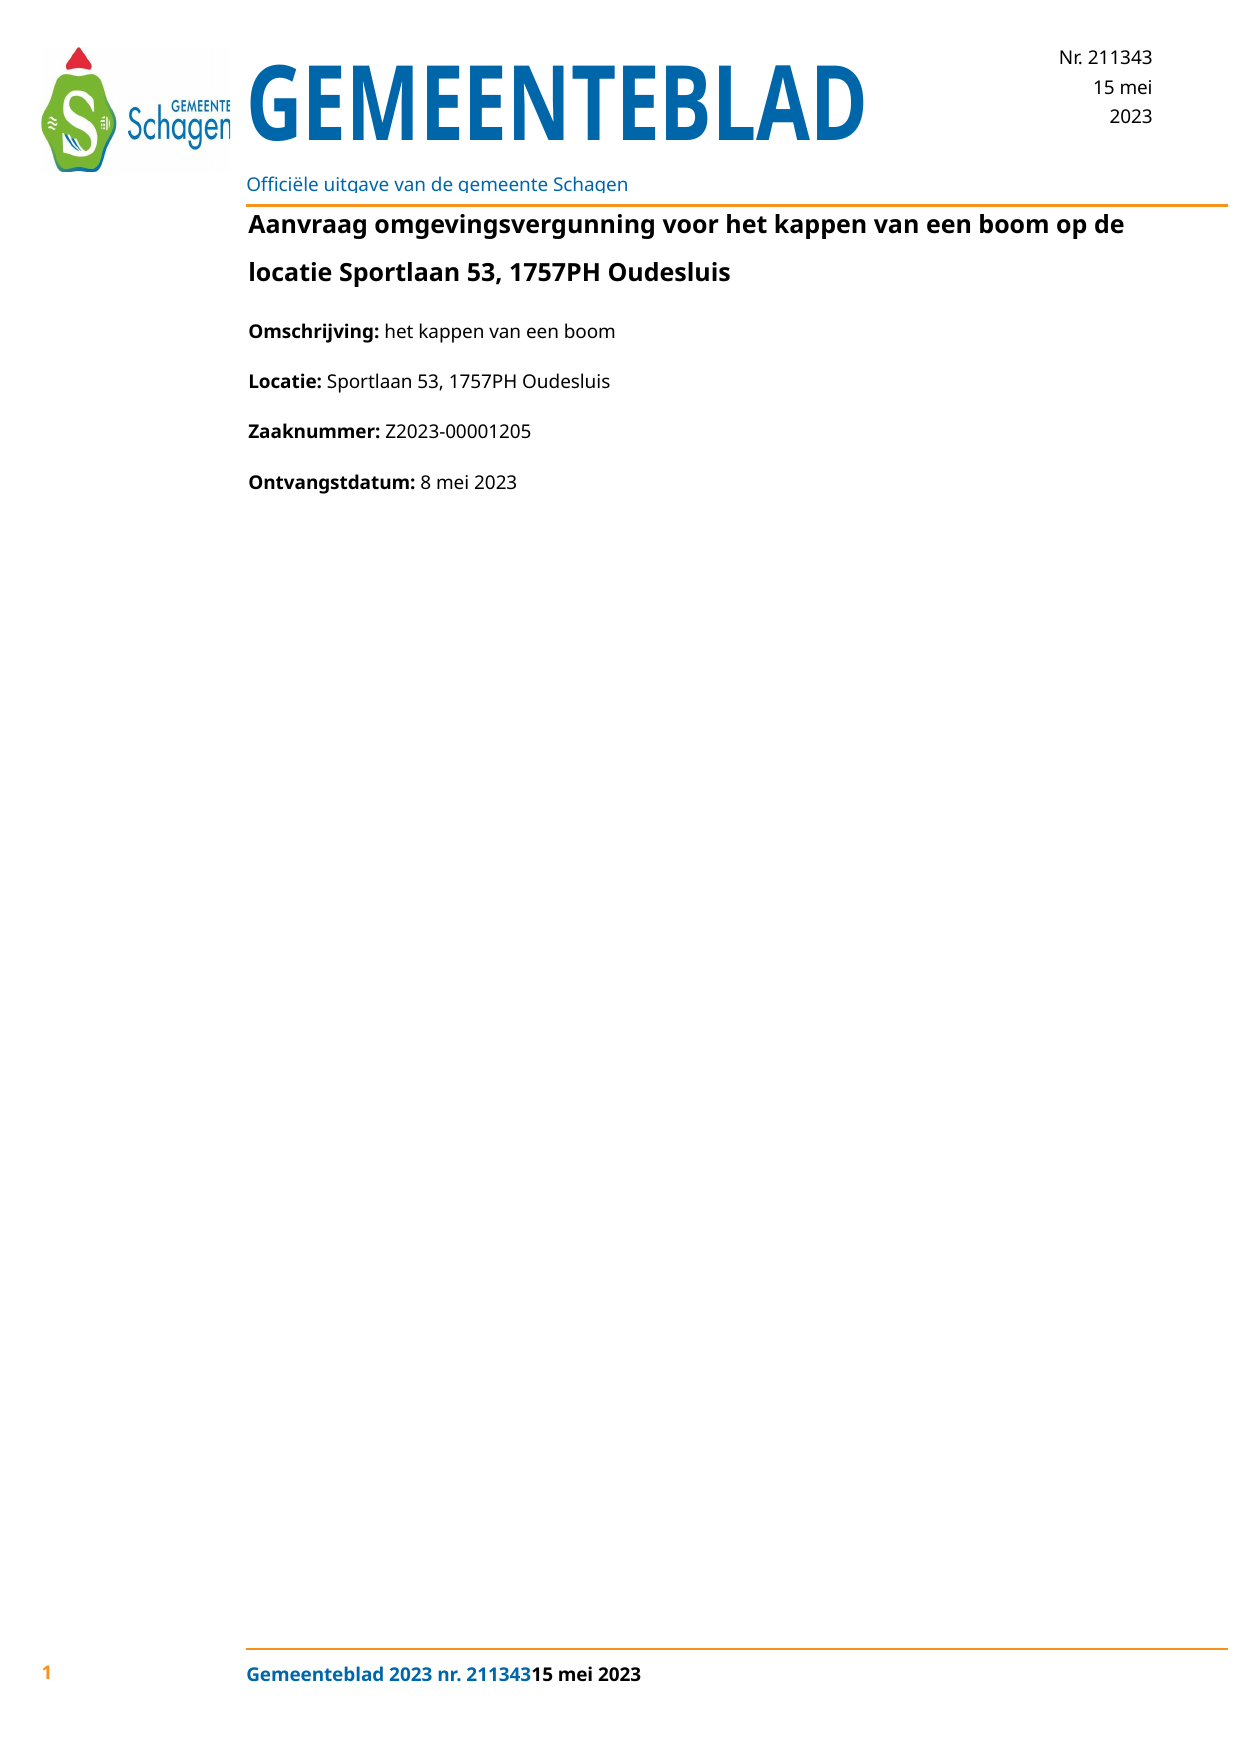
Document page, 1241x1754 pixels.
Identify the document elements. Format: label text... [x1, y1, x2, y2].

picture [41, 47, 231, 172]
text Omschrijving: het kappen van een boom [248, 318, 1152, 344]
text Aanvraag omgevingsvergunning voor het kappen van een boom op de locatie Sportlaan 53, 1757PH Oudesluis [248, 207, 1152, 288]
text Zaaknummer: Z2023-00001205 [248, 419, 1152, 444]
text Ontvangstdatum: 8 mei 2023 [248, 469, 1152, 495]
text Locatie: Sportlaan 53, 1757PH Oudesluis [248, 368, 1152, 394]
